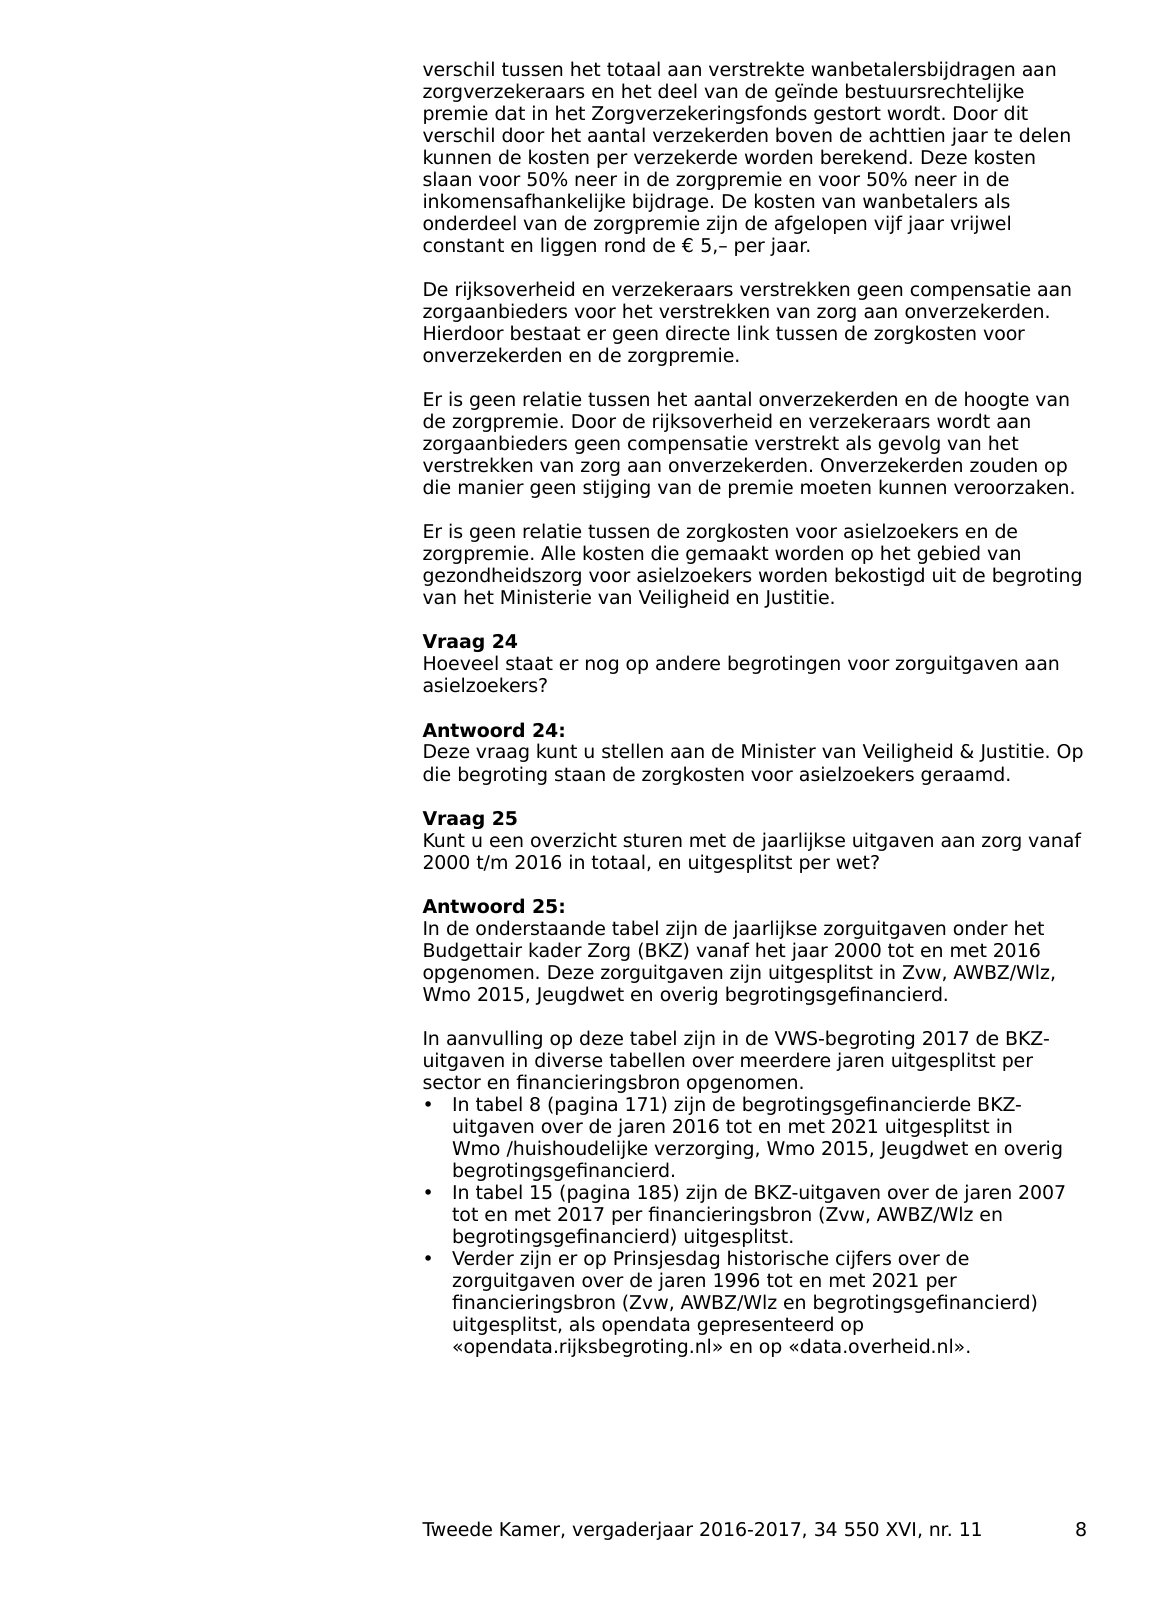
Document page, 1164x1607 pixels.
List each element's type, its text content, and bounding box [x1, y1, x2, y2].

text Kunt u een overzicht sturen met de jaarlijkse uitgaven aan zorg vanaf 2000 t/m 2016 in totaal, en uitgesplitst per wet? [422, 829, 1087, 873]
text In de onderstaande tabel zijn de jaarlijkse zorguitgaven onder het Budgettair kader Zorg (BKZ) vanaf het jaar 2000 tot en met 2016 opgenomen. Deze zorguitgaven zijn uitgesplitst in Zvw, AWBZ/Wlz, Wmo 2015, Jeugdwet en overig begrotingsgefinancierd. [422, 918, 1087, 1006]
text Er is geen relatie tussen het aantal onverzekerden en de hoogte van de zorgpremie. Door de rijksoverheid en verzekeraars wordt aan zorgaanbieders geen compensatie verstrekt als gevolg van het verstrekken van zorg aan onverzekerden. Onverzekerden zouden op die manier geen stijging van de premie moeten kunnen veroorzaken. [422, 389, 1087, 499]
text • Verder zijn er op Prinsjesdag historische cijfers over de zorguitgaven over de jaren 1996 tot en met 2021 per financieringsbron (Zvw, AWBZ/Wlz en begrotingsgefinancierd) uitgesplitst, als opendata gepresenteerd op «opendata.rijksbegroting.nl» en op «data.overheid.nl». [422, 1248, 1087, 1357]
text Vraag 24 [422, 631, 1087, 653]
text In aanvulling op deze tabel zijn in de VWS-begroting 2017 de BKZ-uitgaven in diverse tabellen over meerdere jaren uitgesplitst per sector en financieringsbron opgenomen. [422, 1028, 1087, 1094]
text Er is geen relatie tussen de zorgkosten voor asielzoekers en de zorgpremie. Alle kosten die gemaakt worden op het gebied van gezondheidszorg voor asielzoekers worden bekostigd uit de begroting van het Ministerie van Veiligheid en Justitie. [422, 521, 1087, 609]
text Hoeveel staat er nog op andere begrotingen voor zorguitgaven aan asielzoekers? [422, 653, 1087, 697]
text • In tabel 8 (pagina 171) zijn de begrotingsgefinancierde BKZ-uitgaven over de jaren 2016 tot en met 2021 uitgesplitst in Wmo /huishoudelijke verzorging, Wmo 2015, Jeugdwet en overig begrotingsgefinancierd. [422, 1094, 1087, 1182]
text De rijksoverheid en verzekeraars verstrekken geen compensatie aan zorgaanbieders voor het verstrekken van zorg aan onverzekerden. Hierdoor bestaat er geen directe link tussen de zorgkosten voor onverzekerden en de zorgpremie. [422, 279, 1087, 367]
text Vraag 25 [422, 808, 1087, 829]
text verschil tussen het totaal aan verstrekte wanbetalersbijdragen aan zorgverzekeraars en het deel van de geïnde bestuursrechtelijke premie dat in het Zorgverzekeringsfonds gestort wordt. Door dit verschil door het aantal verzekerden boven de achttien jaar te delen kunnen de kosten per verzekerde worden berekend. Deze kosten slaan voor 50% neer in de zorgpremie en voor 50% neer in de inkomensafhankelijke bijdrage. De kosten van wanbetalers als onderdeel van de zorgpremie zijn de afgelopen vijf jaar vrijwel constant en liggen rond de € 5,– per jaar. [422, 59, 1087, 257]
text Antwoord 25: [422, 896, 1087, 918]
text Deze vraag kunt u stellen aan de Minister van Veiligheid & Justitie. Op die begroting staan de zorgkosten voor asielzoekers geraamd. [422, 741, 1087, 785]
text Antwoord 24: [422, 719, 1087, 741]
text • In tabel 15 (pagina 185) zijn de BKZ-uitgaven over de jaren 2007 tot en met 2017 per financieringsbron (Zvw, AWBZ/Wlz en begrotingsgefinancierd) uitgesplitst. [422, 1182, 1087, 1248]
